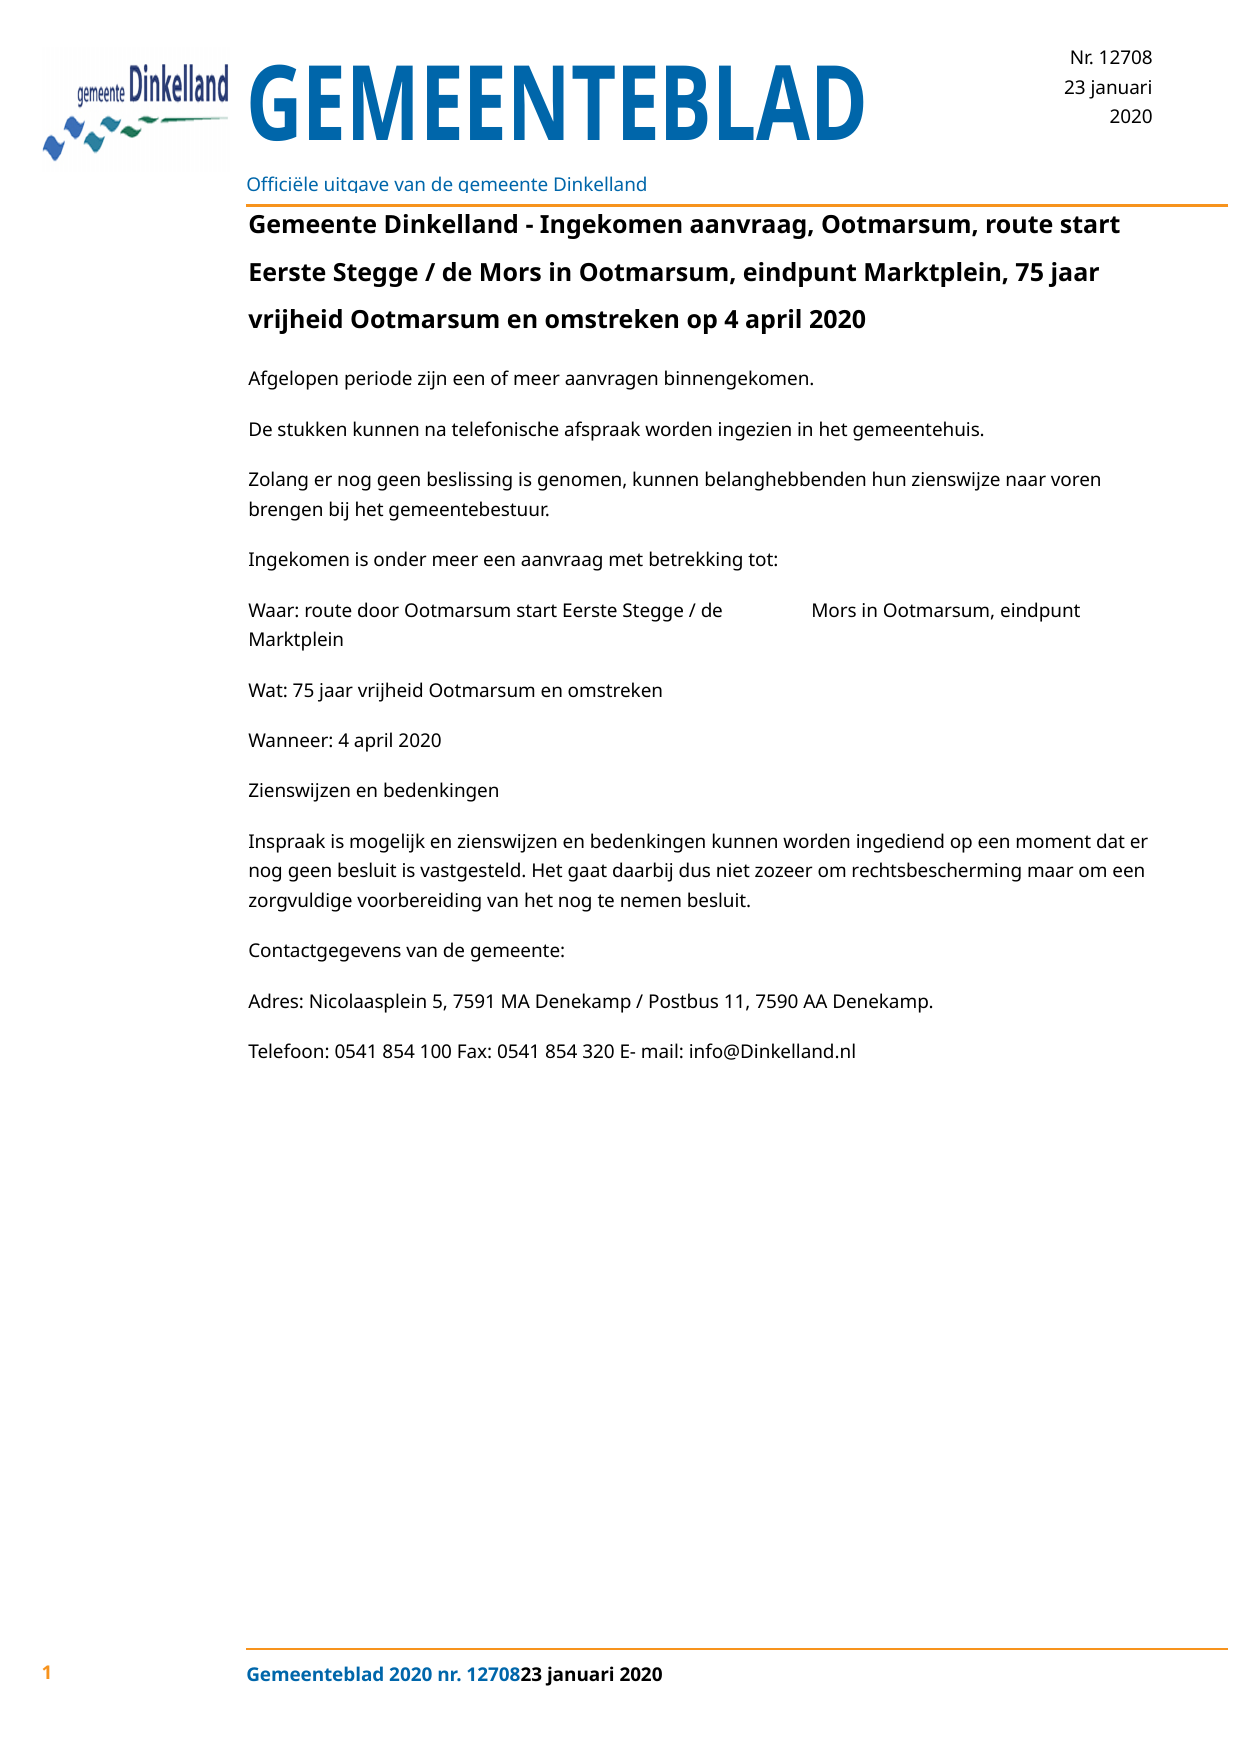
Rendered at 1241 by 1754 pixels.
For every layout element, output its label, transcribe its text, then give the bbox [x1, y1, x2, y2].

text Telefoon: 0541 854 100 Fax: 0541 854 320 E- mail: info@Dinkelland.nl [248, 1038, 1152, 1064]
text Zolang er nog geen beslissing is genomen, kunnen belanghebbenden hun zienswijze naar voren brengen bij het gemeentebestuur. [248, 466, 1152, 522]
text Adres: Nicolaasplein 5, 7591 MA Denekamp / Postbus 11, 7590 AA Denekamp. [248, 988, 1152, 1014]
text Gemeente Dinkelland - Ingekomen aanvraag, Ootmarsum, route start Eerste Stegge / de Mors in Ootmarsum, eindpunt Marktplein, 75 jaar vrijheid Ootmarsum en omstreken op 4 april 2020 [248, 207, 1152, 336]
text Contactgegevens van de gemeente: [248, 938, 1152, 963]
text Ingekomen is onder meer een aanvraag met betrekking tot: [248, 546, 1152, 572]
text Inspraak is mogelijk en zienswijzen en bedenkingen kunnen worden ingediend op een moment dat er nog geen besluit is vastgesteld. Het gaat daarbij dus niet zozeer om rechtsbescherming maar om een zorgvuldige voorbereiding van het nog te nemen besluit. [248, 828, 1152, 913]
text Zienswijzen en bedenkingen [248, 778, 1152, 803]
text Afgelopen periode zijn een of meer aanvragen binnengekomen. [248, 366, 1152, 391]
text Wat: 75 jaar vrijheid Ootmarsum en omstreken [248, 677, 1152, 702]
text Wanneer: 4 april 2020 [248, 727, 1152, 753]
text Waar: route door Ootmarsum start Eerste Stegge / de Mors in Ootmarsum, eindpunt Marktplein [248, 597, 1152, 652]
text De stukken kunnen na telefonische afspraak worden ingezien in het gemeentehuis. [248, 416, 1152, 442]
picture [41, 47, 231, 172]
